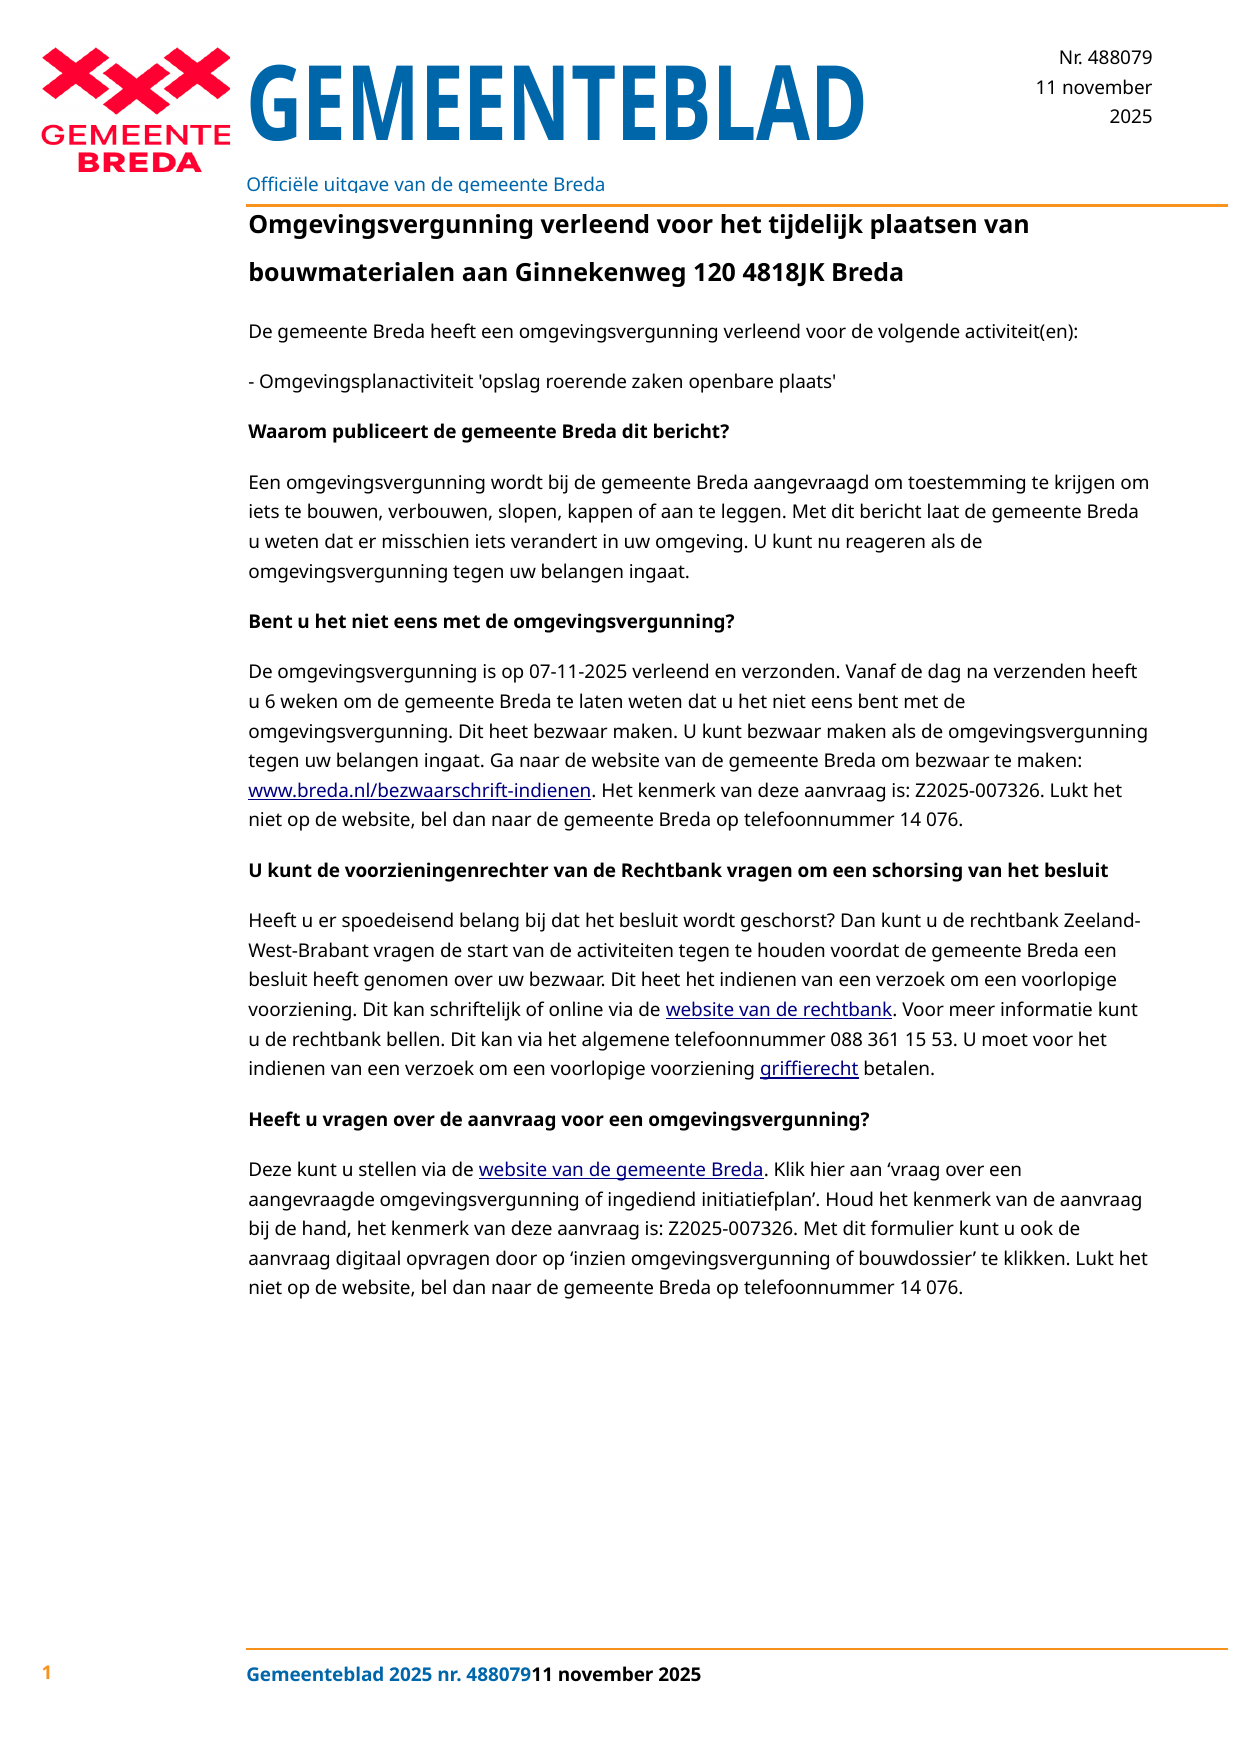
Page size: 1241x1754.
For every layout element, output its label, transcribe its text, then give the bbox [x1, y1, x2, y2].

text Heeft u er spoedeisend belang bij dat het besluit wordt geschorst? Dan kunt u de rechtbank Zeeland-West-Brabant vragen de start van de activiteiten tegen te houden voordat de gemeente Breda een besluit heeft genomen over uw bezwaar. Dit heet het indienen van een verzoek om een voorlopige voorziening. Dit kan schriftelijk of online via de website van de rechtbank. Voor meer informatie kunt u de rechtbank bellen. Dit kan via het algemene telefoonnummer 088 361 15 53. U moet voor het indienen van een verzoek om een voorlopige voorziening griffierecht betalen. [248, 907, 1152, 1081]
text Deze kunt u stellen via de website van de gemeente Breda. Klik hier aan ‘vraag over een aangevraagde omgevingsvergunning of ingediend initiatiefplan’. Houd het kenmerk van de aanvraag bij de hand, het kenmerk van deze aanvraag is: Z2025-007326. Met dit formulier kunt u ook de aanvraag digitaal opvragen door op ‘inzien omgevingsvergunning of bouwdossier’ te klikken. Lukt het niet op de website, bel dan naar de gemeente Breda op telefoonnummer 14 076. [248, 1156, 1152, 1300]
text De omgevingsvergunning is op 07-11-2025 verleend en verzonden. Vanaf de dag na verzenden heeft u 6 weken om de gemeente Breda te laten weten dat u het niet eens bent met de omgevingsvergunning. Dit heet bezwaar maken. U kunt bezwaar maken als de omgevingsvergunning tegen uw belangen ingaat. Ga naar de website van de gemeente Breda om bezwaar te maken: www.breda.nl/bezwaarschrift-indienen. Het kenmerk van deze aanvraag is: Z2025-007326. Lukt het niet op de website, bel dan naar de gemeente Breda op telefoonnummer 14 076. [248, 659, 1152, 832]
text Waarom publiceert de gemeente Breda dit bericht? [248, 419, 1152, 444]
text - Omgevingsplanactiviteit 'opslag roerende zaken openbare plaats' [248, 368, 1152, 394]
text De gemeente Breda heeft een omgevingsvergunning verleend voor de volgende activiteit(en): [248, 318, 1152, 344]
text U kunt de voorzieningenrechter van de Rechtbank vragen om een schorsing van het besluit [248, 857, 1152, 883]
picture [41, 47, 231, 172]
text Bent u het niet eens met de omgevingsvergunning? [248, 608, 1152, 634]
text Heeft u vragen over de aanvraag voor een omgevingsvergunning? [248, 1106, 1152, 1132]
text Een omgevingsvergunning wordt bij de gemeente Breda aangevraagd om toestemming te krijgen om iets te bouwen, verbouwen, slopen, kappen of aan te leggen. Met dit bericht laat de gemeente Breda u weten dat er misschien iets verandert in uw omgeving. U kunt nu reageren als de omgevingsvergunning tegen uw belangen ingaat. [248, 469, 1152, 584]
text Omgevingsvergunning verleend voor het tijdelijk plaatsen van bouwmaterialen aan Ginnekenweg 120 4818JK Breda [248, 207, 1152, 288]
